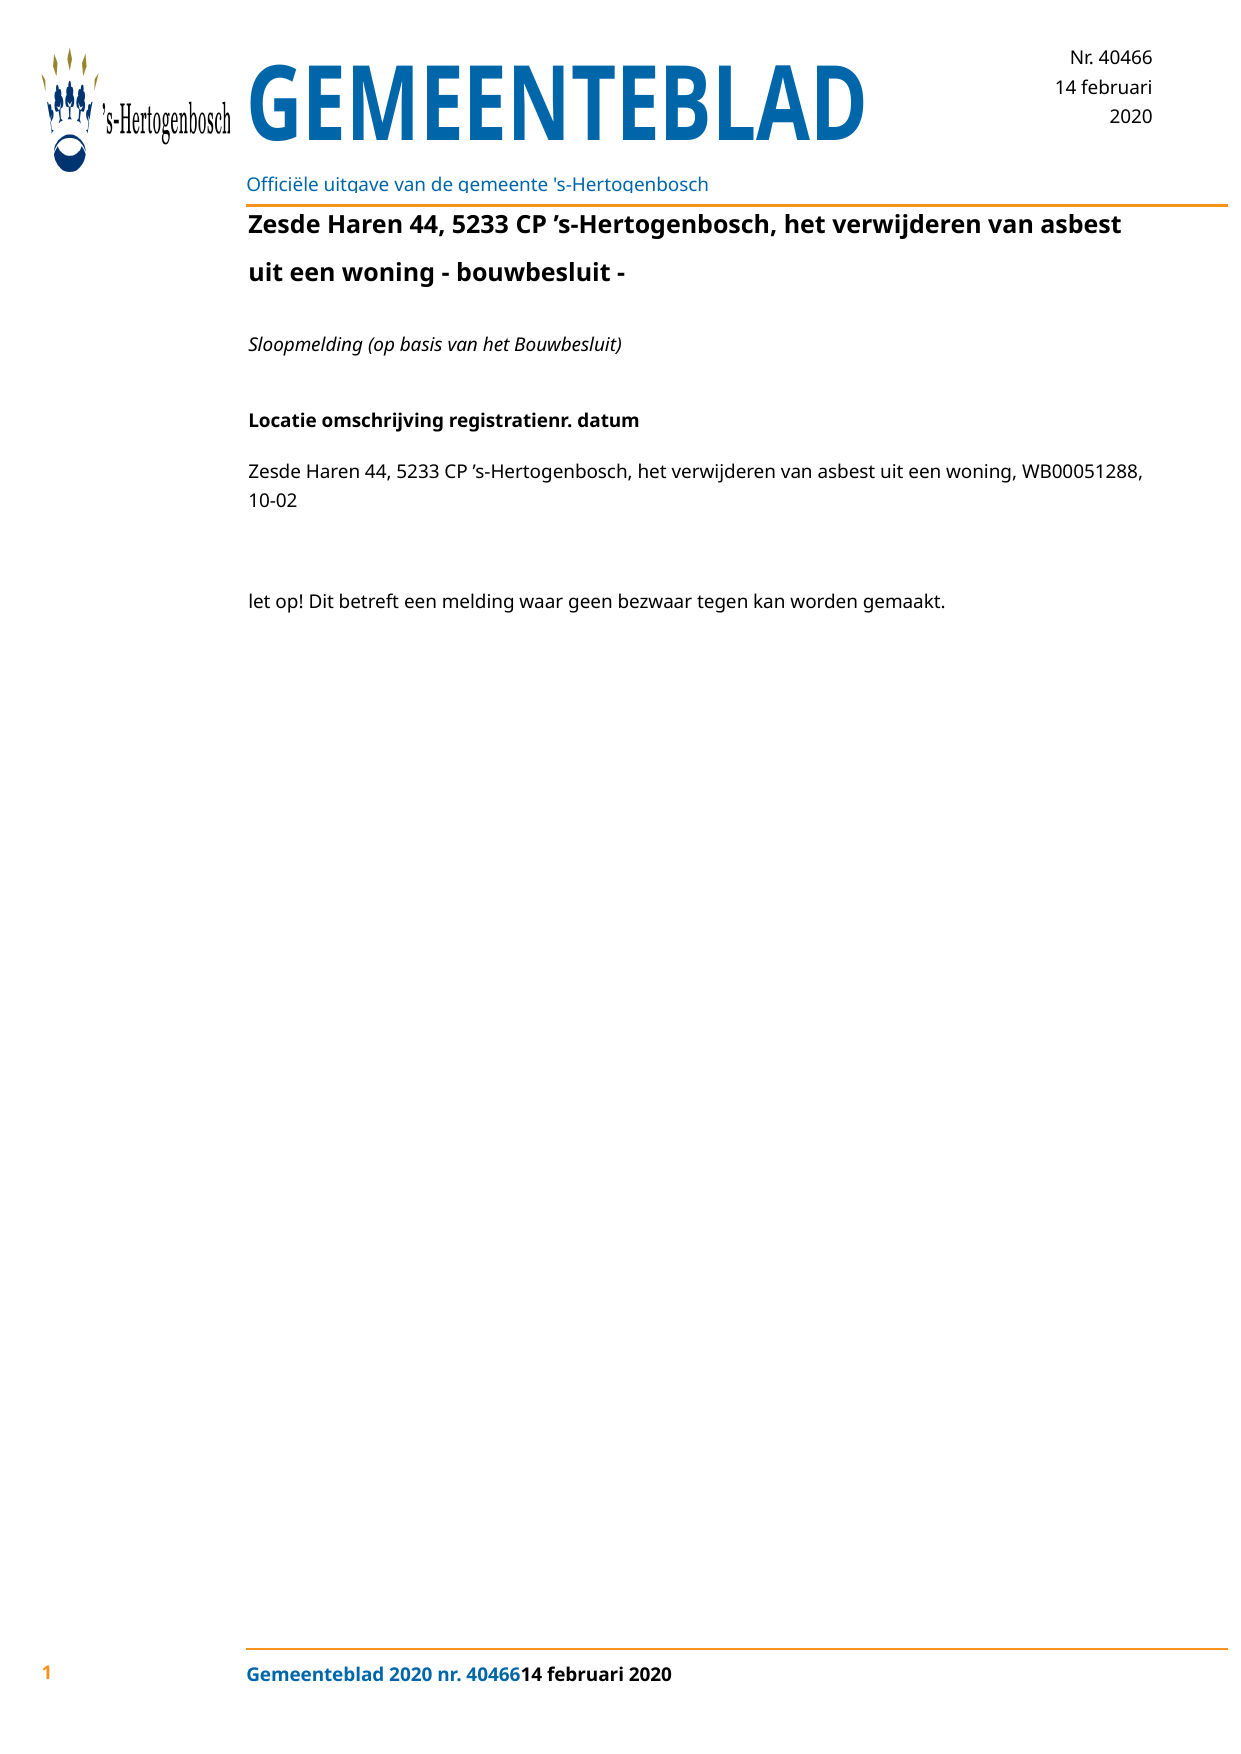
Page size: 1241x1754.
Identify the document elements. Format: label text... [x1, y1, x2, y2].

text let op! Dit betreft een melding waar geen bezwaar tegen kan worden gemaakt. [248, 588, 1152, 614]
text Zesde Haren 44, 5233 CP ’s-Hertogenbosch, het verwijderen van asbest uit een woning, WB00051288, 10-02 [248, 458, 1152, 513]
text Sloopmelding (op basis van het Bouwbesluit) [248, 331, 1152, 357]
text Locatie omschrijving registratienr. datum [248, 408, 1152, 433]
text Zesde Haren 44, 5233 CP ’s-Hertogenbosch, het verwijderen van asbest uit een woning - bouwbesluit - [248, 207, 1152, 288]
picture [41, 47, 231, 172]
